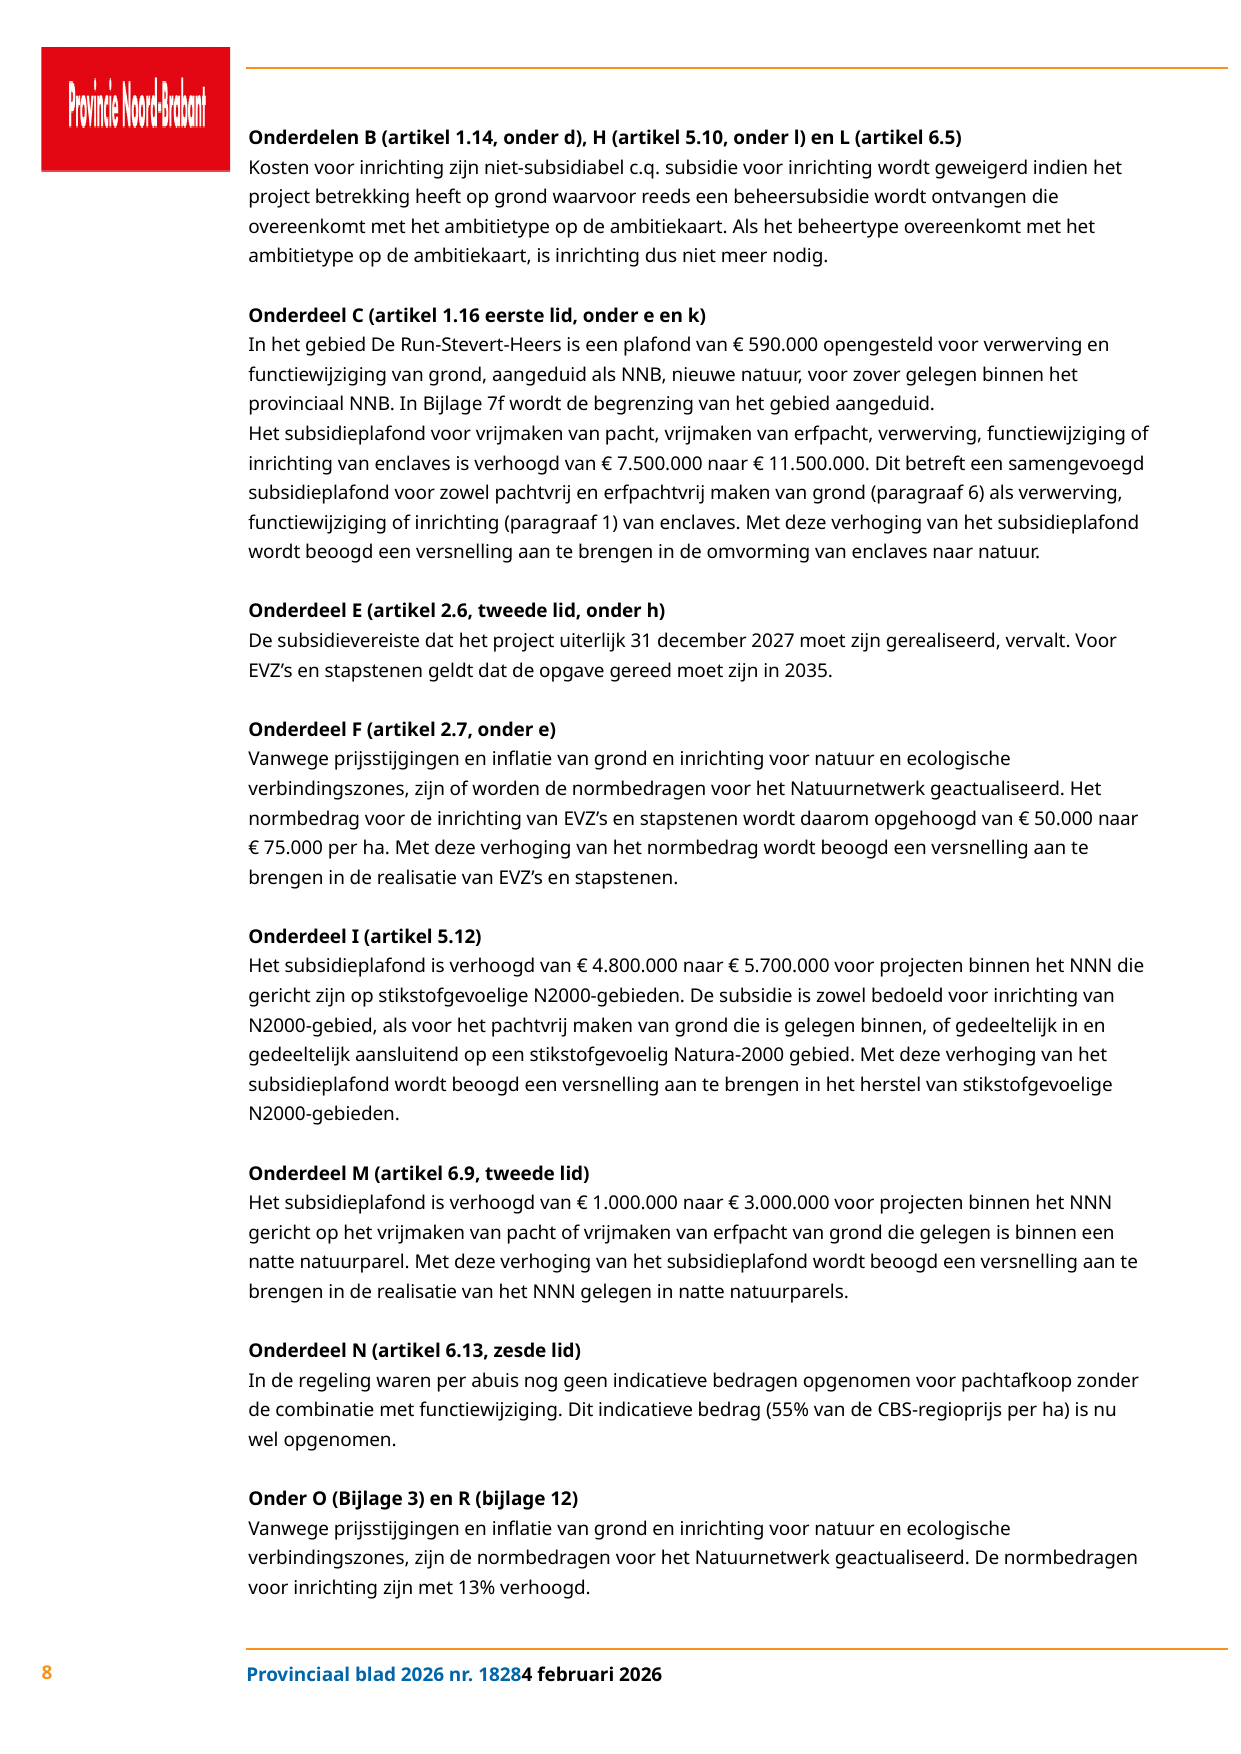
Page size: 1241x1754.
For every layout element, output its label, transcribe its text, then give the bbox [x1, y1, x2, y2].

text Onderdelen B (artikel 1.14, onder d), H (artikel 5.10, onder l) en L (artikel 6.5) [248, 124, 1152, 150]
text Onderdeel I (artikel 5.12) [248, 923, 1152, 949]
text Vanwege prijsstijgingen en inflatie van grond en inrichting voor natuur en ecologische verbindingszones, zijn of worden de normbedragen voor het Natuurnetwerk geactualiseerd. Het normbedrag voor de inrichting van EVZ’s en stapstenen wordt daarom opgehoogd van € 50.000 naar € 75.000 per ha. Met deze verhoging van het normbedrag wordt beoogd een versnelling aan te brengen in de realisatie van EVZ’s en stapstenen. [248, 746, 1152, 890]
text Onderdeel E (artikel 2.6, tweede lid, onder h) [248, 598, 1152, 623]
text Kosten voor inrichting zijn niet-subsidiabel c.q. subsidie voor inrichting wordt geweigerd indien het project betrekking heeft op grond waarvoor reeds een beheersubsidie wordt ontvangen die overeenkomt met het ambitietype op de ambitiekaart. Als het beheertype overeenkomt met het ambitietype op de ambitiekaart, is inrichting dus niet meer nodig. [248, 154, 1152, 268]
picture [41, 47, 231, 172]
text Het subsidieplafond is verhoogd van € 1.000.000 naar € 3.000.000 voor projecten binnen het NNN gericht op het vrijmaken van pacht of vrijmaken van erfpacht van grond die gelegen is binnen een natte natuurparel. Met deze verhoging van het subsidieplafond wordt beoogd een versnelling aan te brengen in de realisatie van het NNN gelegen in natte natuurparels. [248, 1189, 1152, 1304]
text In de regeling waren per abuis nog geen indicatieve bedragen opgenomen voor pachtafkoop zonder de combinatie met functiewijziging. Dit indicatieve bedrag (55% van de CBS-regioprijs per ha) is nu wel opgenomen. [248, 1367, 1152, 1452]
text Onder O (Bijlage 3) en R (bijlage 12) [248, 1485, 1152, 1511]
text De subsidievereiste dat het project uiterlijk 31 december 2027 moet zijn gerealiseerd, vervalt. Voor EVZ’s en stapstenen geldt dat de opgave gereed moet zijn in 2035. [248, 627, 1152, 683]
text Het subsidieplafond is verhoogd van € 4.800.000 naar € 5.700.000 voor projecten binnen het NNN die gericht zijn op stikstofgevoelige N2000-gebieden. De subsidie is zowel bedoeld voor inrichting van N2000-gebied, als voor het pachtvrij maken van grond die is gelegen binnen, of gedeeltelijk in en gedeeltelijk aansluitend op een stikstofgevoelig Natura-2000 gebied. Met deze verhoging van het subsidieplafond wordt beoogd een versnelling aan te brengen in het herstel van stikstofgevoelige N2000-gebieden. [248, 953, 1152, 1126]
text Onderdeel F (artikel 2.7, onder e) [248, 716, 1152, 742]
text In het gebied De Run-Stevert-Heers is een plafond van € 590.000 opengesteld voor verwerving en functiewijziging van grond, aangeduid als NNB, nieuwe natuur, voor zover gelegen binnen het provinciaal NNB. In Bijlage 7f wordt de begrenzing van het gebied aangeduid. [248, 331, 1152, 416]
text Vanwege prijsstijgingen en inflatie van grond en inrichting voor natuur en ecologische verbindingszones, zijn de normbedragen voor het Natuurnetwerk geactualiseerd. De normbedragen voor inrichting zijn met 13% verhoogd. [248, 1515, 1152, 1600]
text Onderdeel M (artikel 6.9, tweede lid) [248, 1160, 1152, 1186]
text Het subsidieplafond voor vrijmaken van pacht, vrijmaken van erfpacht, verwerving, functiewijziging of inrichting van enclaves is verhoogd van € 7.500.000 naar € 11.500.000. Dit betreft een samengevoegd subsidieplafond voor zowel pachtvrij en erfpachtvrij maken van grond (paragraaf 6) als verwerving, functiewijziging of inrichting (paragraaf 1) van enclaves. Met deze verhoging van het subsidieplafond wordt beoogd een versnelling aan te brengen in de omvorming van enclaves naar natuur. [248, 420, 1152, 564]
text Onderdeel N (artikel 6.13, zesde lid) [248, 1337, 1152, 1363]
text Onderdeel C (artikel 1.16 eerste lid, onder e en k) [248, 302, 1152, 328]
